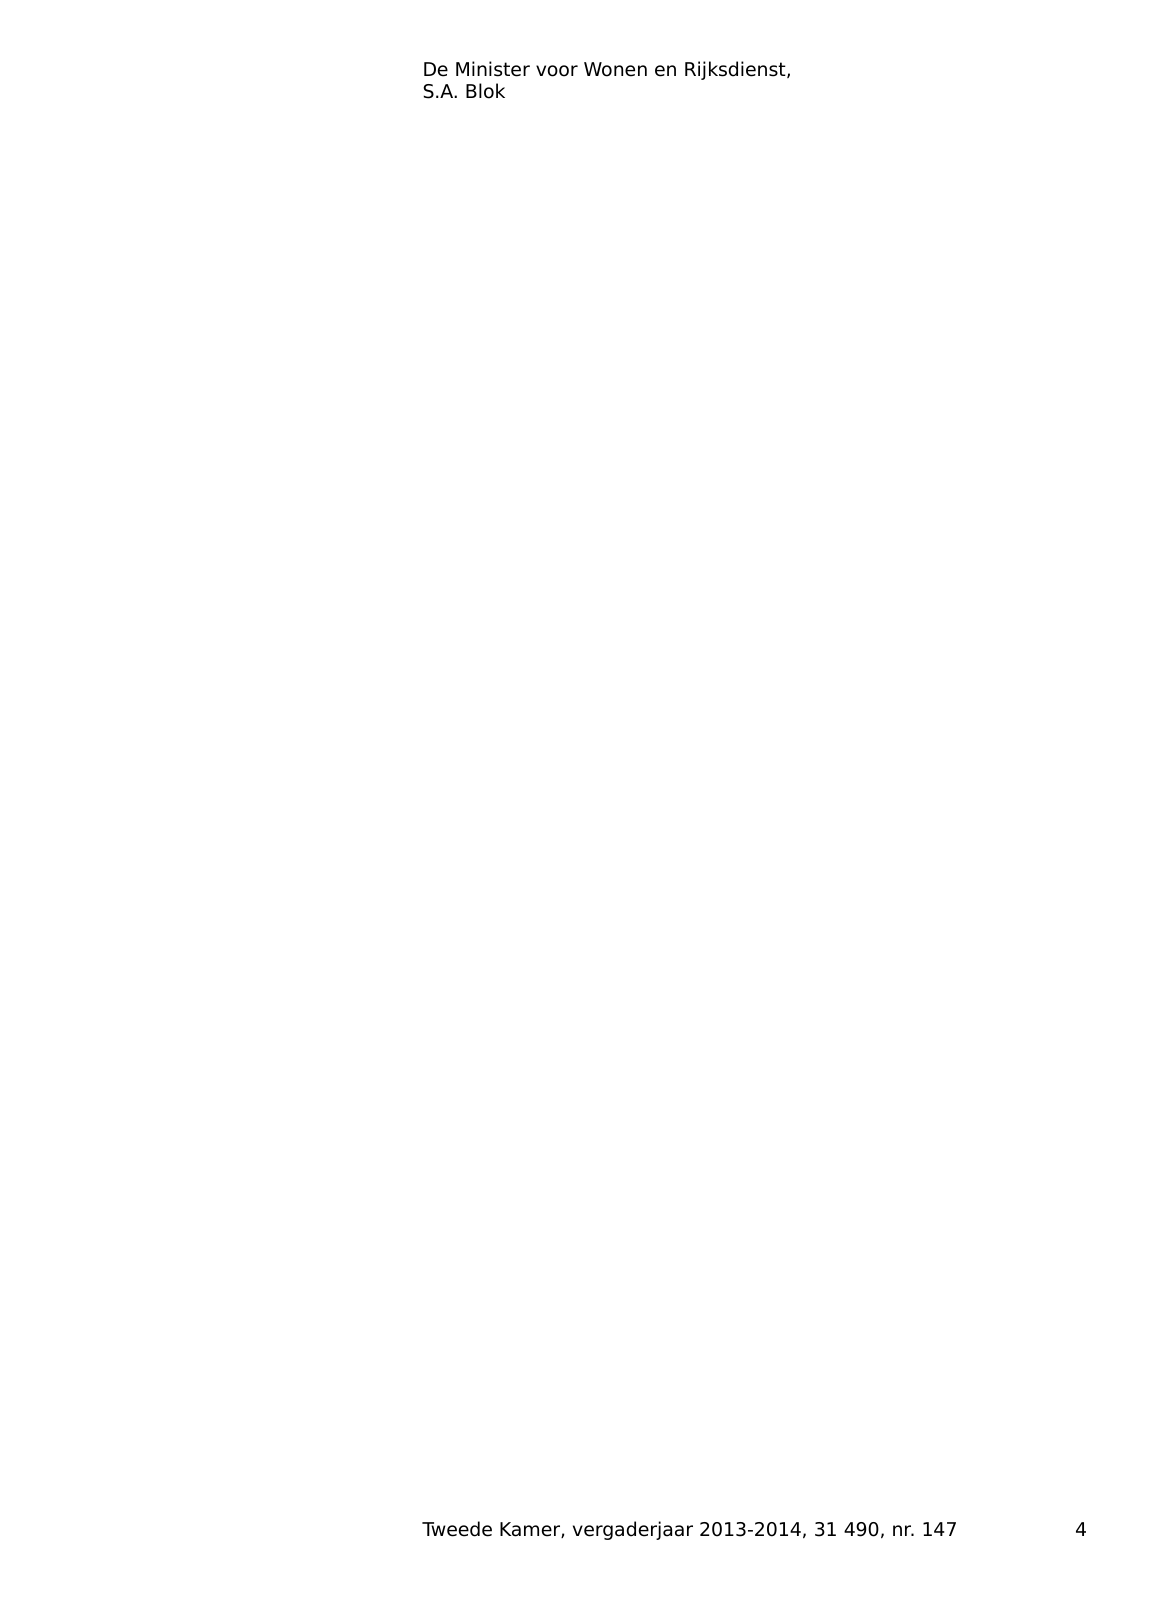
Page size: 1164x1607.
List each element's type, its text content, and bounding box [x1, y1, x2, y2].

text De Minister voor Wonen en Rijksdienst, S.A. Blok [422, 59, 1087, 103]
